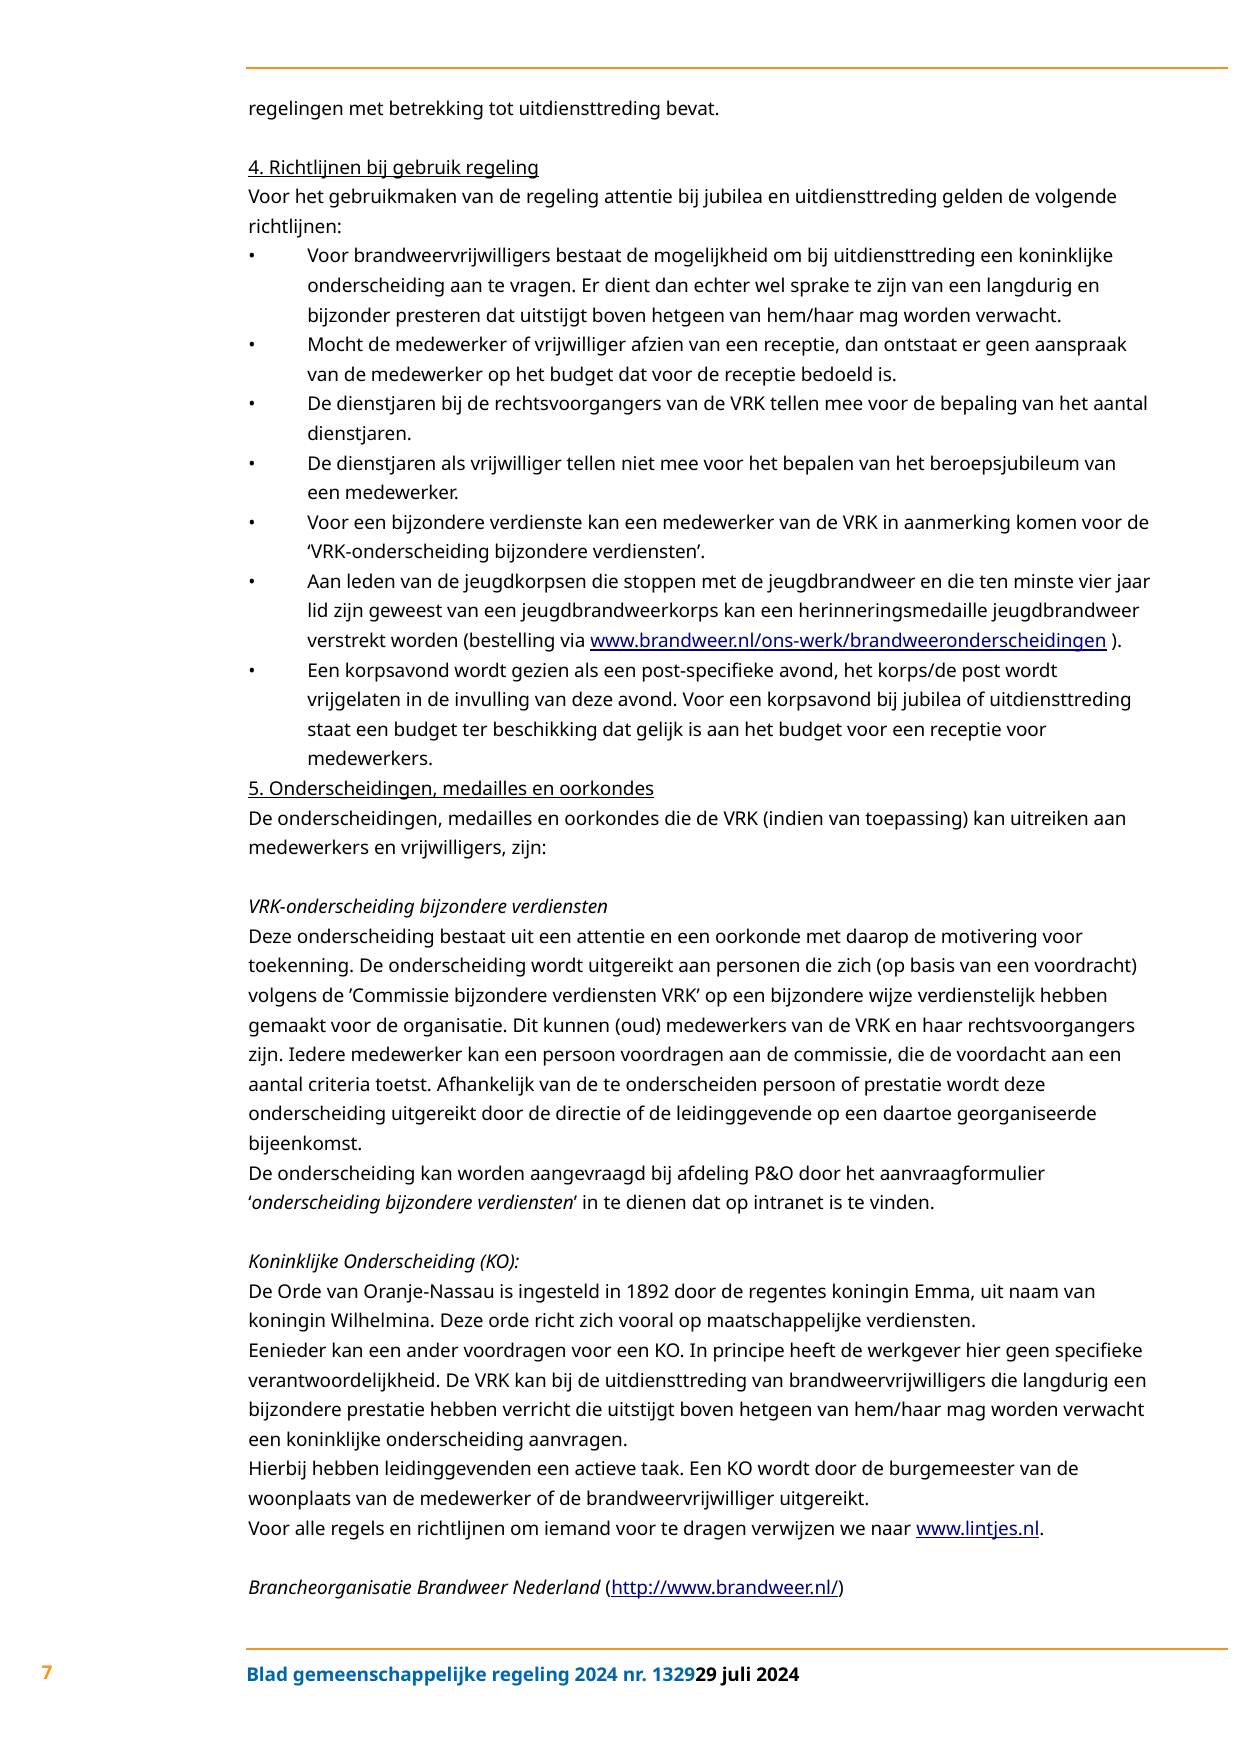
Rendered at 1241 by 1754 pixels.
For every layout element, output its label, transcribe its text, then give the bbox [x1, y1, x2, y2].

list De dienstjaren bij de rechtsvoorgangers van de VRK tellen mee voor de bepaling van het aantal dienstjaren. [248, 391, 1152, 446]
picture [41, 47, 231, 172]
text Hierbij hebben leidinggevenden een actieve taak. Een KO wordt door de burgemeester van de woonplaats van de medewerker of de brandweervrijwilliger uitgereikt. [248, 1456, 1152, 1511]
list Voor een bijzondere verdienste kan een medewerker van de VRK in aanmerking komen voor de ‘VRK-onderscheiding bijzondere verdiensten’. [248, 509, 1152, 564]
text De Orde van Oranje-Nassau is ingesteld in 1892 door de regentes koningin Emma, uit naam van koningin Wilhelmina. Deze orde richt zich vooral op maatschappelijke verdiensten. [248, 1278, 1152, 1333]
text VRK-onderscheiding bijzondere verdiensten [248, 893, 1152, 919]
list Voor brandweervrijwilligers bestaat de mogelijkheid om bij uitdiensttreding een koninklijke onderscheiding aan te vragen. Er dient dan echter wel sprake te zijn van een langdurig en bijzonder presteren dat uitstijgt boven hetgeen van hem/haar mag worden verwacht. [248, 243, 1152, 328]
list De dienstjaren als vrijwilliger tellen niet mee voor het bepalen van het beroepsjubileum van een medewerker. [248, 450, 1152, 505]
text Voor het gebruikmaken van de regeling attentie bij jubilea en uitdiensttreding gelden de volgende richtlijnen: [248, 183, 1152, 239]
list Een korpsavond wordt gezien als een post-specifieke avond, het korps/de post wordt vrijgelaten in de invulling van deze avond. Voor een korpsavond bij jubilea of uitdiensttreding staat een budget ter beschikking dat gelijk is aan het budget voor een receptie voor medewerkers. [248, 657, 1152, 771]
list Mocht de medewerker of vrijwilliger afzien van een receptie, dan ontstaat er geen aanspraak van de medewerker op het budget dat voor de receptie bedoeld is. [248, 331, 1152, 387]
text Deze onderscheiding bestaat uit een attentie en een oorkonde met daarop de motivering voor toekenning. De onderscheiding wordt uitgereikt aan personen die zich (op basis van een voordracht) volgens de ’Commissie bijzondere verdiensten VRK’ op een bijzondere wijze verdienstelijk hebben gemaakt voor de organisatie. Dit kunnen (oud) medewerkers van de VRK en haar rechtsvoorgangers zijn. Iedere medewerker kan een persoon voordragen aan de commissie, die de voordacht aan een aantal criteria toetst. Afhankelijk van de te onderscheiden persoon of prestatie wordt deze onderscheiding uitgereikt door de directie of de leidinggevende op een daartoe georganiseerde bijeenkomst. [248, 923, 1152, 1156]
text Koninklijke Onderscheiding (KO): [248, 1248, 1152, 1274]
text 4. Richtlijnen bij gebruik regeling [248, 154, 1152, 180]
text De onderscheidingen, medailles en oorkondes die de VRK (indien van toepassing) kan uitreiken aan medewerkers en vrijwilligers, zijn: [248, 805, 1152, 860]
text Brancheorganisatie Brandweer Nederland (http://www.brandweer.nl/) [248, 1574, 1152, 1600]
text Voor alle regels en richtlijnen om iemand voor te dragen verwijzen we naar www.lintjes.nl. [248, 1515, 1152, 1541]
list Aan leden van de jeugdkorpsen die stoppen met de jeugdbrandweer en die ten minste vier jaar lid zijn geweest van een jeugdbrandweerkorps kan een herinneringsmedaille jeugdbrandweer verstrekt worden (bestelling via www.brandweer.nl/ons-werk/brandweeronderscheidingen ). [248, 568, 1152, 653]
text Eenieder kan een ander voordragen voor een KO. In principe heeft de werkgever hier geen specifieke verantwoordelijkheid. De VRK kan bij de uitdiensttreding van brandweervrijwilligers die langdurig een bijzondere prestatie hebben verricht die uitstijgt boven hetgeen van hem/haar mag worden verwacht een koninklijke onderscheiding aanvragen. [248, 1337, 1152, 1452]
text 5. Onderscheidingen, medailles en oorkondes [248, 775, 1152, 801]
text De onderscheiding kan worden aangevraagd bij afdeling P&O door het aanvraagformulier ‘onderscheiding bijzondere verdiensten’ in te dienen dat op intranet is te vinden. [248, 1160, 1152, 1215]
text regelingen met betrekking tot uitdiensttreding bevat. [248, 95, 1152, 121]
